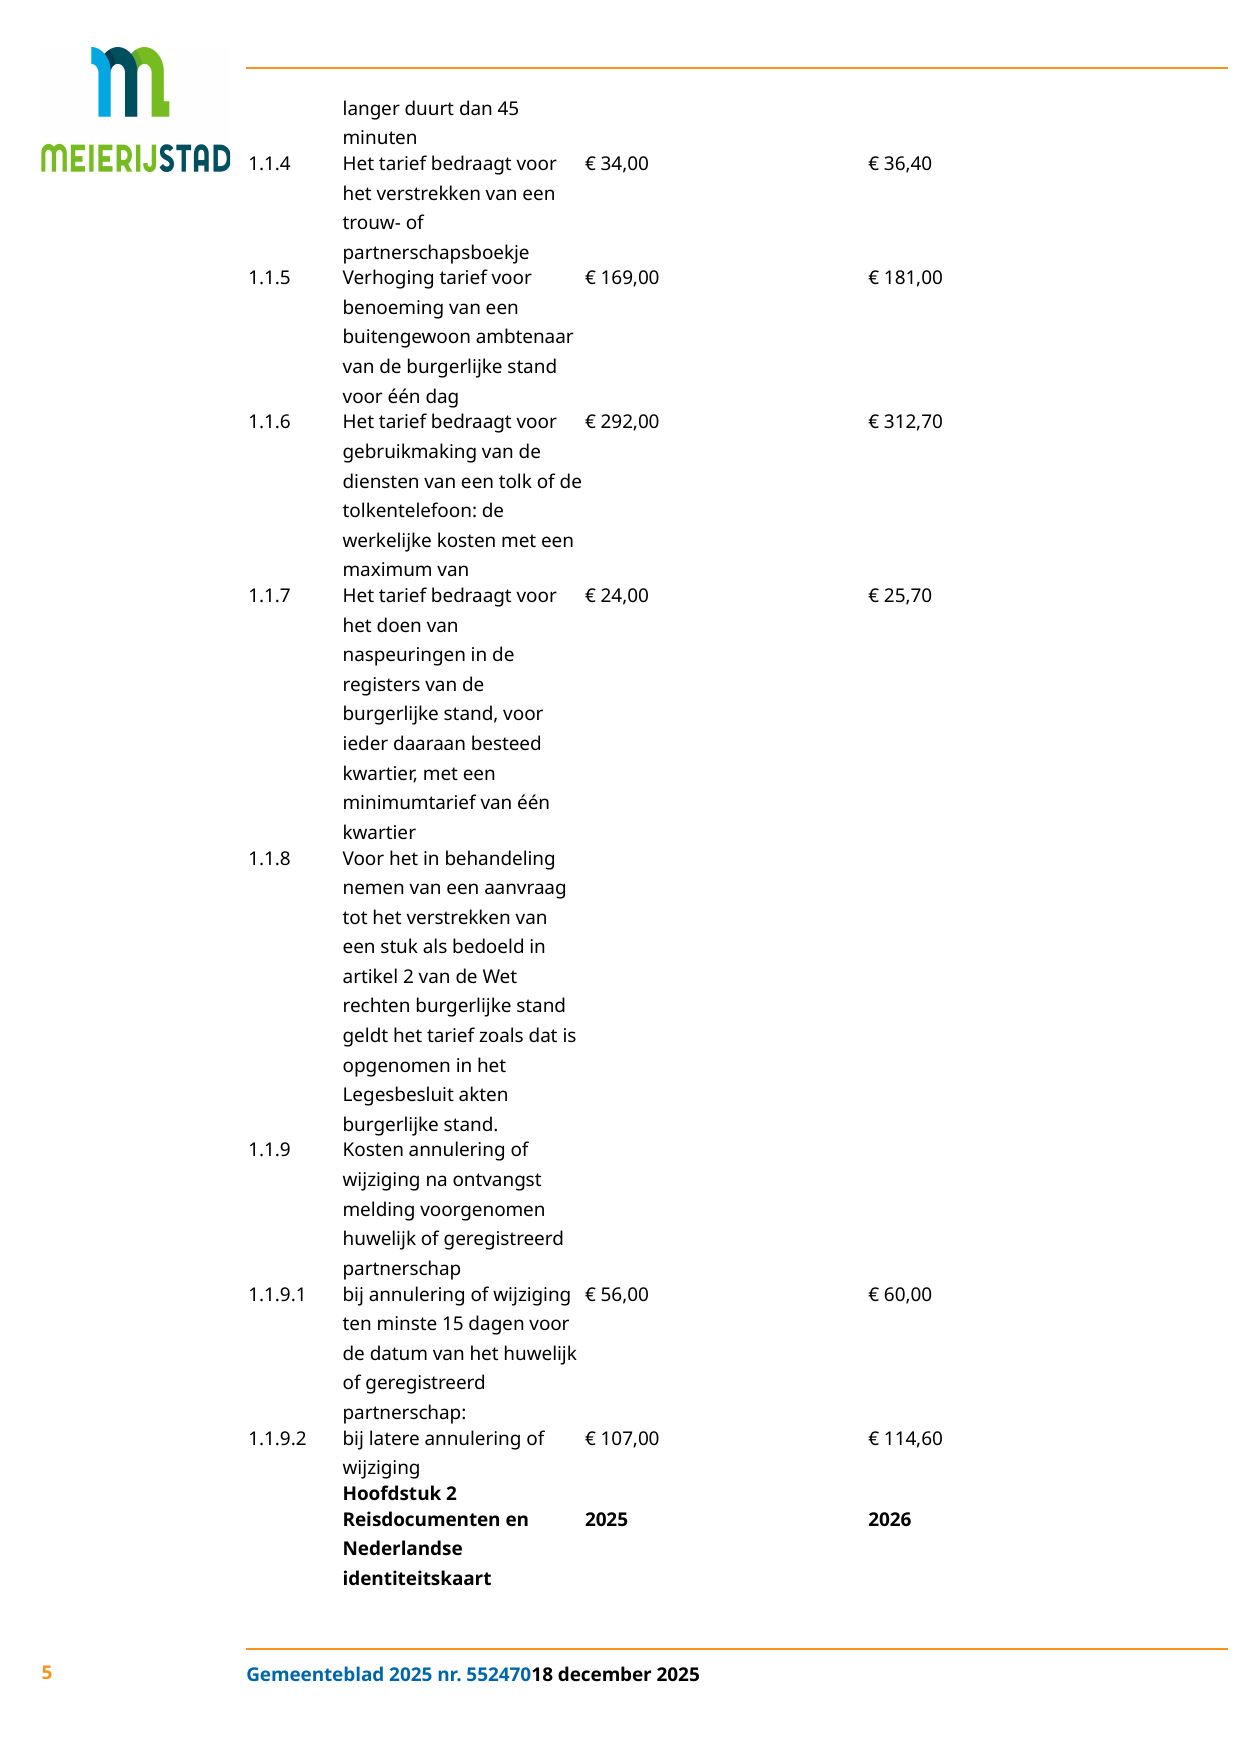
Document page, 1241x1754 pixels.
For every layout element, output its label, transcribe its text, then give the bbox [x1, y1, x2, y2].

table_cell Het tarief bedraagt voor het verstrekken van een trouw- of partnerschapsboekje [343, 150, 585, 264]
table_cell Het tarief bedraagt voor het doen van naspeuringen in de registers van de burgerlijke stand, voor ieder daaraan besteed kwartier, met een minimumtarief van één kwartier [343, 582, 585, 845]
table_cell Reisdocumenten en Nederlandse identiteitskaart [343, 1506, 585, 1591]
table_cell 1.1.4 [248, 150, 342, 264]
table_cell Hoofdstuk 2 [343, 1480, 585, 1506]
table_cell € 181,00 [868, 265, 1057, 409]
table_cell [868, 845, 1057, 1137]
table_cell € 36,40 [868, 150, 1057, 264]
table_cell 1.1.6 [248, 409, 342, 582]
table_cell 1.1.9.1 [248, 1281, 342, 1425]
table_cell 1.1.8 [248, 845, 342, 1137]
table_cell € 60,00 [868, 1281, 1057, 1425]
table_cell 2026 [868, 1506, 1057, 1591]
table_cell [248, 95, 342, 150]
table_cell bij latere annulering of wijziging [343, 1425, 585, 1480]
table_cell 1.1.5 [248, 265, 342, 409]
table_cell 1.1.9.2 [248, 1425, 342, 1480]
table_cell [585, 845, 868, 1137]
table_cell € 107,00 [585, 1425, 868, 1480]
table_cell € 25,70 [868, 582, 1057, 845]
table_cell [585, 1137, 868, 1281]
table_cell € 169,00 [585, 265, 868, 409]
table_cell Kosten annulering of wijziging na ontvangst melding voorgenomen huwelijk of geregistreerd partnerschap [343, 1137, 585, 1281]
table_cell [248, 1480, 342, 1506]
picture [41, 47, 231, 172]
table_cell Verhoging tarief voor benoeming van een buitengewoon ambtenaar van de burgerlijke stand voor één dag [343, 265, 585, 409]
table_cell [868, 1480, 1057, 1506]
table_cell [248, 1506, 342, 1591]
table_cell € 56,00 [585, 1281, 868, 1425]
table_cell [868, 1137, 1057, 1281]
table_cell € 312,70 [868, 409, 1057, 582]
table_cell 1.1.7 [248, 582, 342, 845]
table_cell Voor het in behandeling nemen van een aanvraag tot het verstrekken van een stuk als bedoeld in artikel 2 van de Wet rechten burgerlijke stand geldt het tarief zoals dat is opgenomen in het Legesbesluit akten burgerlijke stand. [343, 845, 585, 1137]
table_cell [585, 95, 868, 150]
table_cell € 34,00 [585, 150, 868, 264]
table_cell 2025 [585, 1506, 868, 1591]
table_cell langer duurt dan 45 minuten [343, 95, 585, 150]
table_cell [868, 95, 1057, 150]
table_cell [585, 1480, 868, 1506]
table_cell 1.1.9 [248, 1137, 342, 1281]
table_cell € 114,60 [868, 1425, 1057, 1480]
table_cell bij annulering of wijziging ten minste 15 dagen voor de datum van het huwelijk of geregistreerd partnerschap: [343, 1281, 585, 1425]
table_cell € 24,00 [585, 582, 868, 845]
table_cell € 292,00 [585, 409, 868, 582]
table_cell Het tarief bedraagt voor gebruikmaking van de diensten van een tolk of de tolkentelefoon: de werkelijke kosten met een maximum van [343, 409, 585, 582]
